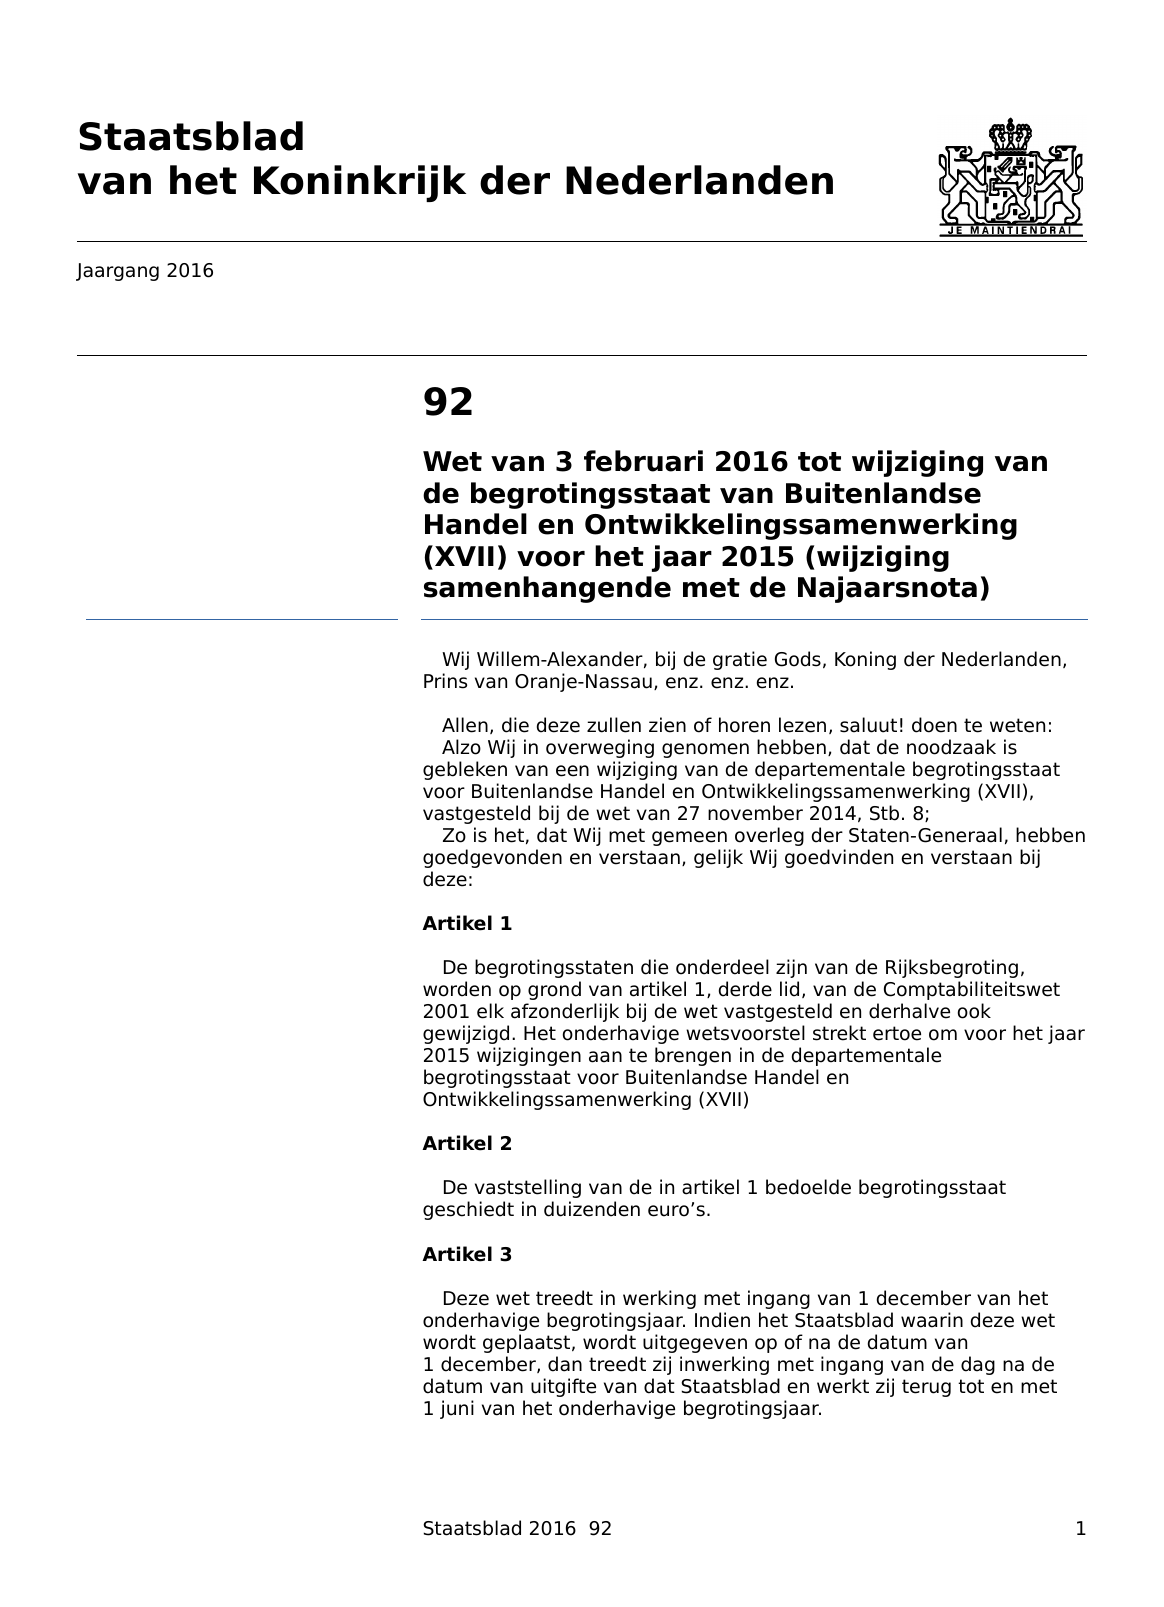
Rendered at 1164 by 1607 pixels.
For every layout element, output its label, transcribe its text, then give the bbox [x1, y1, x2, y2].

text Wet van 3 februari 2016 tot wijziging van de begrotingsstaat van Buitenlandse Handel en Ontwikkelingssamenwerking (XVII) voor het jaar 2015 (wijziging samenhangende met de Najaarsnota) [422, 447, 1087, 604]
table_header [886, 100, 1087, 241]
table_header Staatsblad van het Koninkrijk der Nederlanden [77, 100, 886, 241]
subtitle Artikel 2 [422, 1133, 1087, 1155]
table_cell Jaargang 2016 [77, 242, 1087, 355]
text Alzo Wij in overweging genomen hebben, dat de noodzaak is gebleken van een wijziging van de departementale begrotingsstaat voor Buitenlandse Handel en Ontwikkelingssamenwerking (XVII), vastgesteld bij de wet van 27 november 2014, Stb. 8; [422, 737, 1087, 825]
text Zo is het, dat Wij met gemeen overleg der Staten-Generaal, hebben goedgevonden en verstaan, gelijk Wij goedvinden en verstaan bij deze: [422, 825, 1087, 891]
subtitle Artikel 3 [422, 1243, 1087, 1265]
text De vaststelling van de in artikel 1 bedoelde begrotingsstaat geschiedt in duizenden euro’s. [422, 1177, 1087, 1221]
text De begrotingsstaten die onderdeel zijn van de Rijksbegroting, worden op grond van artikel 1, derde lid, van de Comptabiliteitswet 2001 elk afzonderlijk bij de wet vastgesteld en derhalve ook gewijzigd. Het onderhavige wetsvoorstel strekt ertoe om voor het jaar 2015 wijzigingen aan te brengen in de departementale begrotingsstaat voor Buitenlandse Handel en Ontwikkelingssamenwerking (XVII) [422, 957, 1087, 1111]
subtitle 92 [422, 381, 1087, 424]
text Wij Willem-Alexander, bij de gratie Gods, Koning der Nederlanden, Prins van Oranje-Nassau, enz. enz. enz. [422, 649, 1087, 693]
picture [936, 115, 1087, 240]
subtitle Artikel 1 [422, 913, 1087, 935]
text Allen, die deze zullen zien of horen lezen, saluut! doen te weten: [422, 715, 1087, 737]
text Deze wet treedt in werking met ingang van 1 december van het onderhavige begrotingsjaar. Indien het Staatsblad waarin deze wet wordt geplaatst, wordt uitgegeven op of na de datum van 1 december, dan treedt zij inwerking met ingang van de dag na de datum van uitgifte van dat Staatsblad en werkt zij terug tot en met 1 juni van het onderhavige begrotingsjaar. [422, 1288, 1087, 1419]
